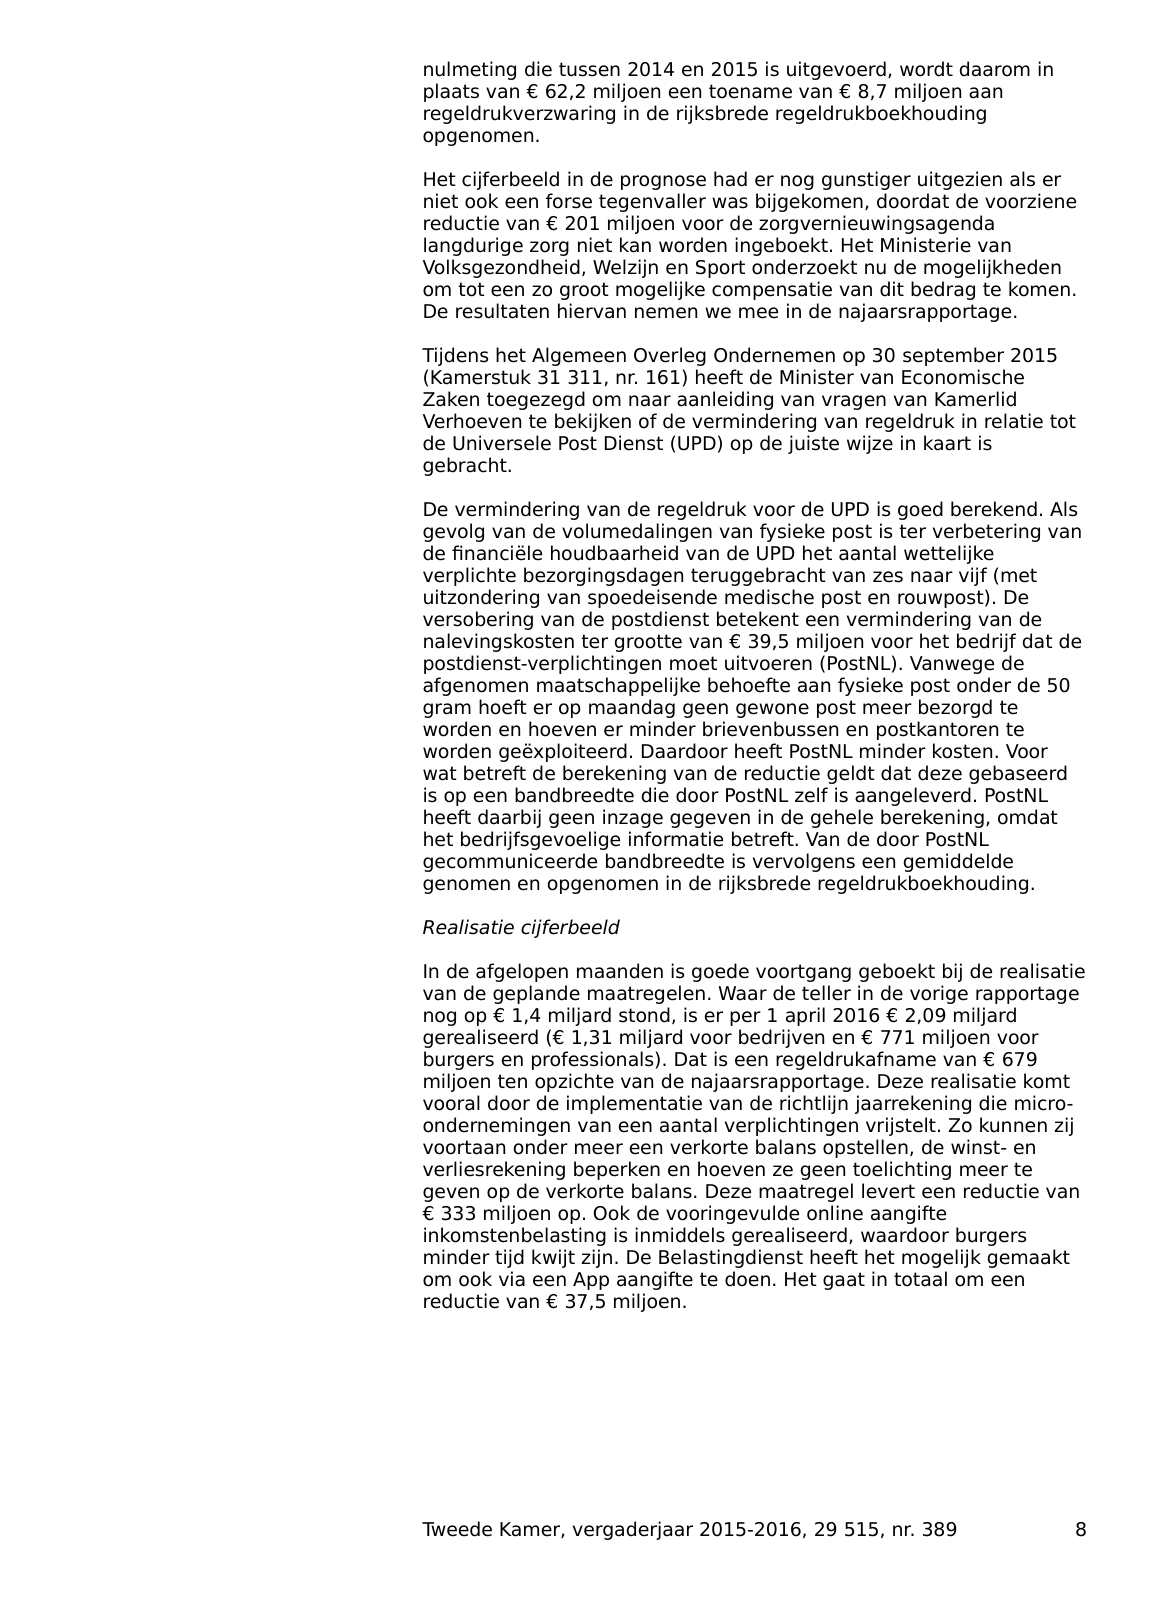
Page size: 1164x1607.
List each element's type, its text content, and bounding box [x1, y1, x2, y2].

text De vermindering van de regeldruk voor de UPD is goed berekend. Als gevolg van de volumedalingen van fysieke post is ter verbetering van de financiële houdbaarheid van de UPD het aantal wettelijke verplichte bezorgingsdagen teruggebracht van zes naar vijf (met uitzondering van spoedeisende medische post en rouwpost). De versobering van de postdienst betekent een vermindering van de nalevingskosten ter grootte van € 39,5 miljoen voor het bedrijf dat de postdienst-verplichtingen moet uitvoeren (PostNL). Vanwege de afgenomen maatschappelijke behoefte aan fysieke post onder de 50 gram hoeft er op maandag geen gewone post meer bezorgd te worden en hoeven er minder brievenbussen en postkantoren te worden geëxploiteerd. Daardoor heeft PostNL minder kosten. Voor wat betreft de berekening van de reductie geldt dat deze gebaseerd is op een bandbreedte die door PostNL zelf is aangeleverd. PostNL heeft daarbij geen inzage gegeven in de gehele berekening, omdat het bedrijfsgevoelige informatie betreft. Van de door PostNL gecommuniceerde bandbreedte is vervolgens een gemiddelde genomen en opgenomen in de rijksbrede regeldrukboekhouding. [422, 499, 1087, 895]
subtitle Realisatie cijferbeeld [422, 917, 1087, 939]
text Het cijferbeeld in de prognose had er nog gunstiger uitgezien als er niet ook een forse tegenvaller was bijgekomen, doordat de voorziene reductie van € 201 miljoen voor de zorgvernieuwingsagenda langdurige zorg niet kan worden ingeboekt. Het Ministerie van Volksgezondheid, Welzijn en Sport onderzoekt nu de mogelijkheden om tot een zo groot mogelijke compensatie van dit bedrag te komen. De resultaten hiervan nemen we mee in de najaarsrapportage. [422, 169, 1087, 323]
text Tijdens het Algemeen Overleg Ondernemen op 30 september 2015 (Kamerstuk 31 311, nr. 161) heeft de Minister van Economische Zaken toegezegd om naar aanleiding van vragen van Kamerlid Verhoeven te bekijken of de vermindering van regeldruk in relatie tot de Universele Post Dienst (UPD) op de juiste wijze in kaart is gebracht. [422, 345, 1087, 477]
text nulmeting die tussen 2014 en 2015 is uitgevoerd, wordt daarom in plaats van € 62,2 miljoen een toename van € 8,7 miljoen aan regeldrukverzwaring in de rijksbrede regeldrukboekhouding opgenomen. [422, 59, 1087, 147]
text In de afgelopen maanden is goede voortgang geboekt bij de realisatie van de geplande maatregelen. Waar de teller in de vorige rapportage nog op € 1,4 miljard stond, is er per 1 april 2016 € 2,09 miljard gerealiseerd (€ 1,31 miljard voor bedrijven en € 771 miljoen voor burgers en professionals). Dat is een regeldrukafname van € 679 miljoen ten opzichte van de najaarsrapportage. Deze realisatie komt vooral door de implementatie van de richtlijn jaarrekening die micro-ondernemingen van een aantal verplichtingen vrijstelt. Zo kunnen zij voortaan onder meer een verkorte balans opstellen, de winst- en verliesrekening beperken en hoeven ze geen toelichting meer te geven op de verkorte balans. Deze maatregel levert een reductie van € 333 miljoen op. Ook de vooringevulde online aangifte inkomstenbelasting is inmiddels gerealiseerd, waardoor burgers minder tijd kwijt zijn. De Belastingdienst heeft het mogelijk gemaakt om ook via een App aangifte te doen. Het gaat in totaal om een reductie van € 37,5 miljoen. [422, 961, 1087, 1313]
